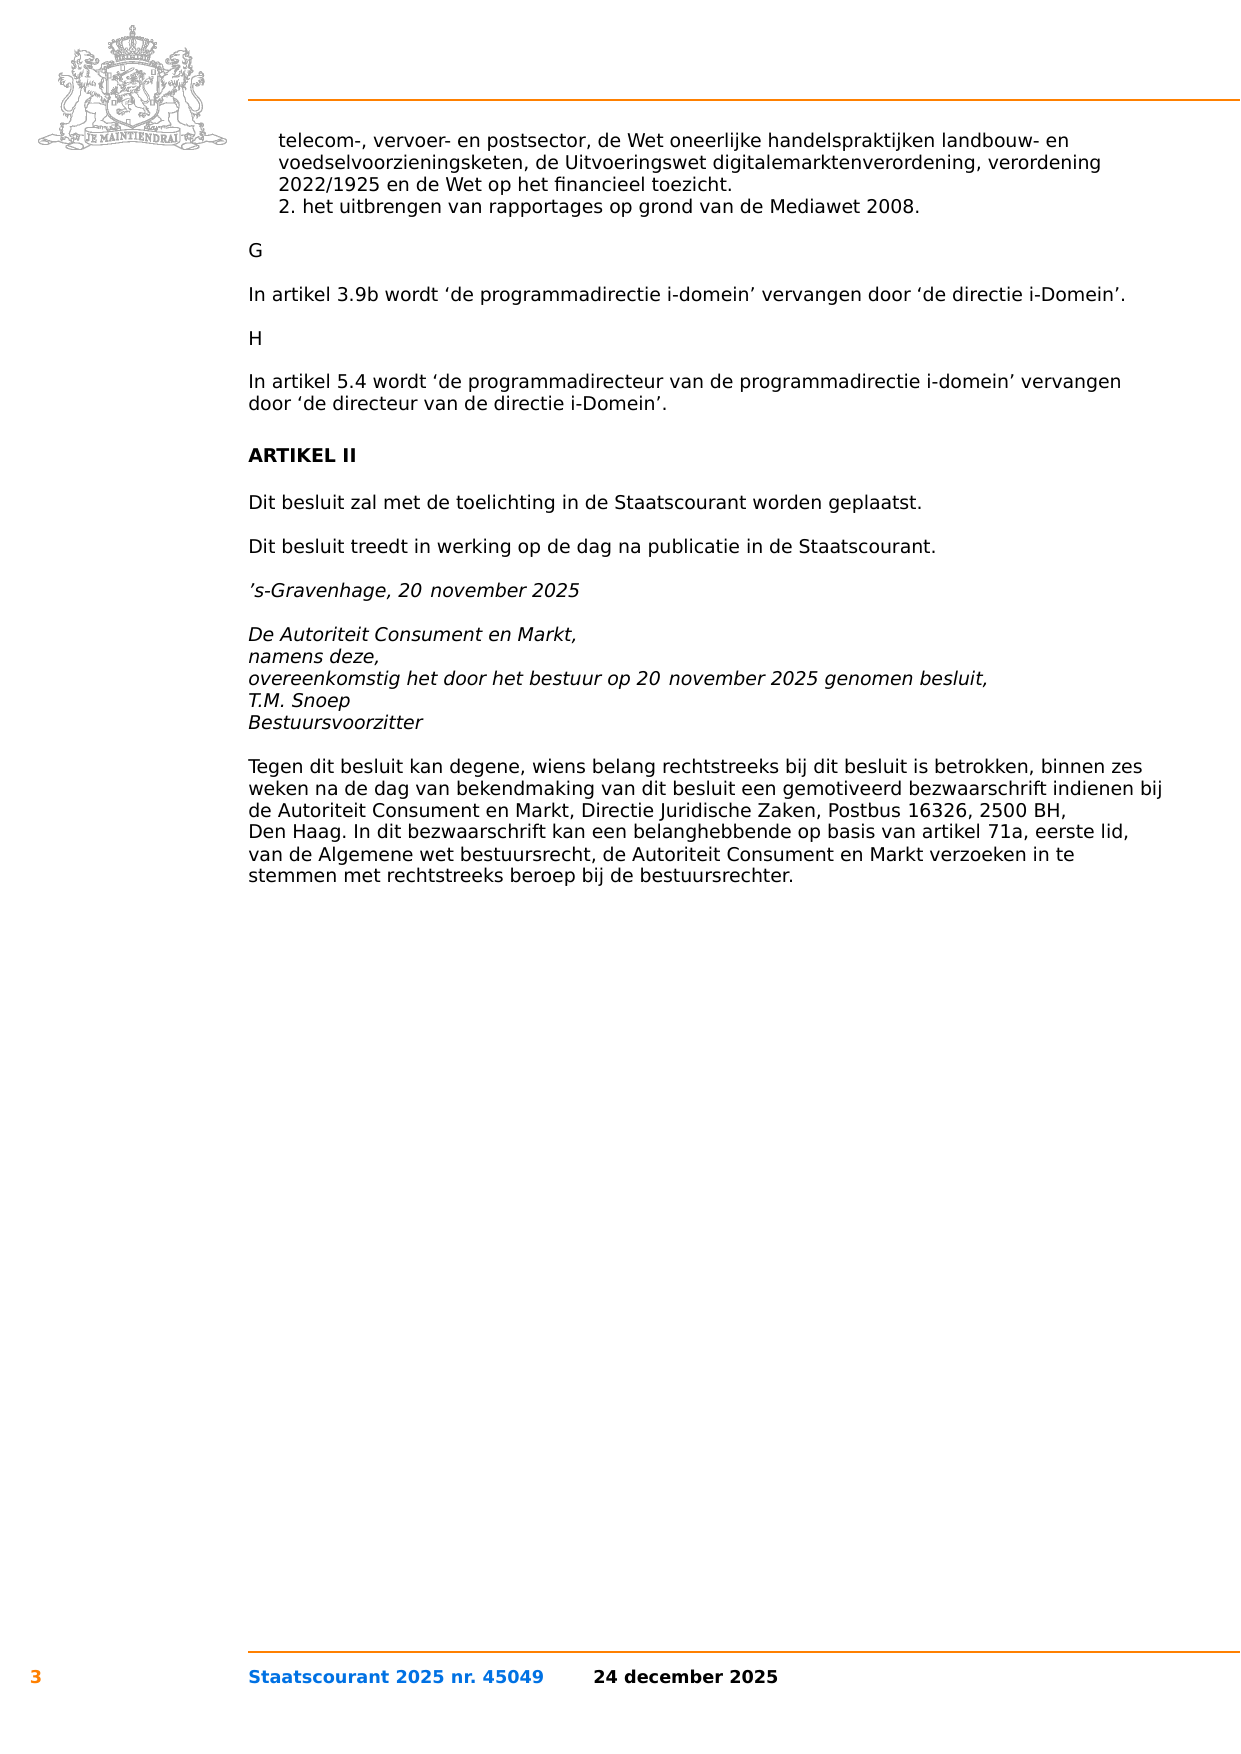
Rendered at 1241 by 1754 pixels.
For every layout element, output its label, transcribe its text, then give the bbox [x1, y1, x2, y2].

text In artikel 3.9b wordt ‘de programmadirectie i-domein’ vervangen door ‘de directie i-Domein’. [248, 283, 1163, 306]
text ’s-Gravenhage, 20 november 2025 [248, 580, 1163, 602]
text De Autoriteit Consument en Markt, namens deze, overeenkomstig het door het bestuur op 20 november 2025 genomen besluit, T.M. Snoep Bestuursvoorzitter [248, 624, 1163, 734]
text Dit besluit treedt in werking op de dag na publicatie in de Staatscourant. [248, 536, 1163, 558]
text In artikel 5.4 wordt ‘de programmadirecteur van de programmadirectie i-domein’ vervangen door ‘de directeur van de directie i-Domein’. [248, 371, 1163, 415]
picture [38, 25, 227, 150]
text G [248, 240, 1163, 262]
text 2. het uitbrengen van rapportages op grond van de Mediawet 2008. [278, 196, 1163, 218]
subtitle ARTIKEL II [248, 445, 1163, 467]
text telecom-, vervoer- en postsector, de Wet oneerlijke handelspraktijken landbouw- en voedselvoorzieningsketen, de Uitvoeringswet digitalemarktenverordening, verordening 2022/1925 en de Wet op het financieel toezicht. [278, 130, 1163, 196]
text Tegen dit besluit kan degene, wiens belang rechtstreeks bij dit besluit is betrokken, binnen zes weken na de dag van bekendmaking van dit besluit een gemotiveerd bezwaarschrift indienen bij de Autoriteit Consument en Markt, Directie Juridische Zaken, Postbus 16326, 2500 BH, Den Haag. In dit bezwaarschrift kan een belanghebbende op basis van artikel 71a, eerste lid, van de Algemene wet bestuursrecht, de Autoriteit Consument en Markt verzoeken in te stemmen met rechtstreeks beroep bij de bestuursrechter. [248, 756, 1163, 887]
text Dit besluit zal met de toelichting in de Staatscourant worden geplaatst. [248, 492, 1163, 514]
text H [248, 327, 1163, 349]
